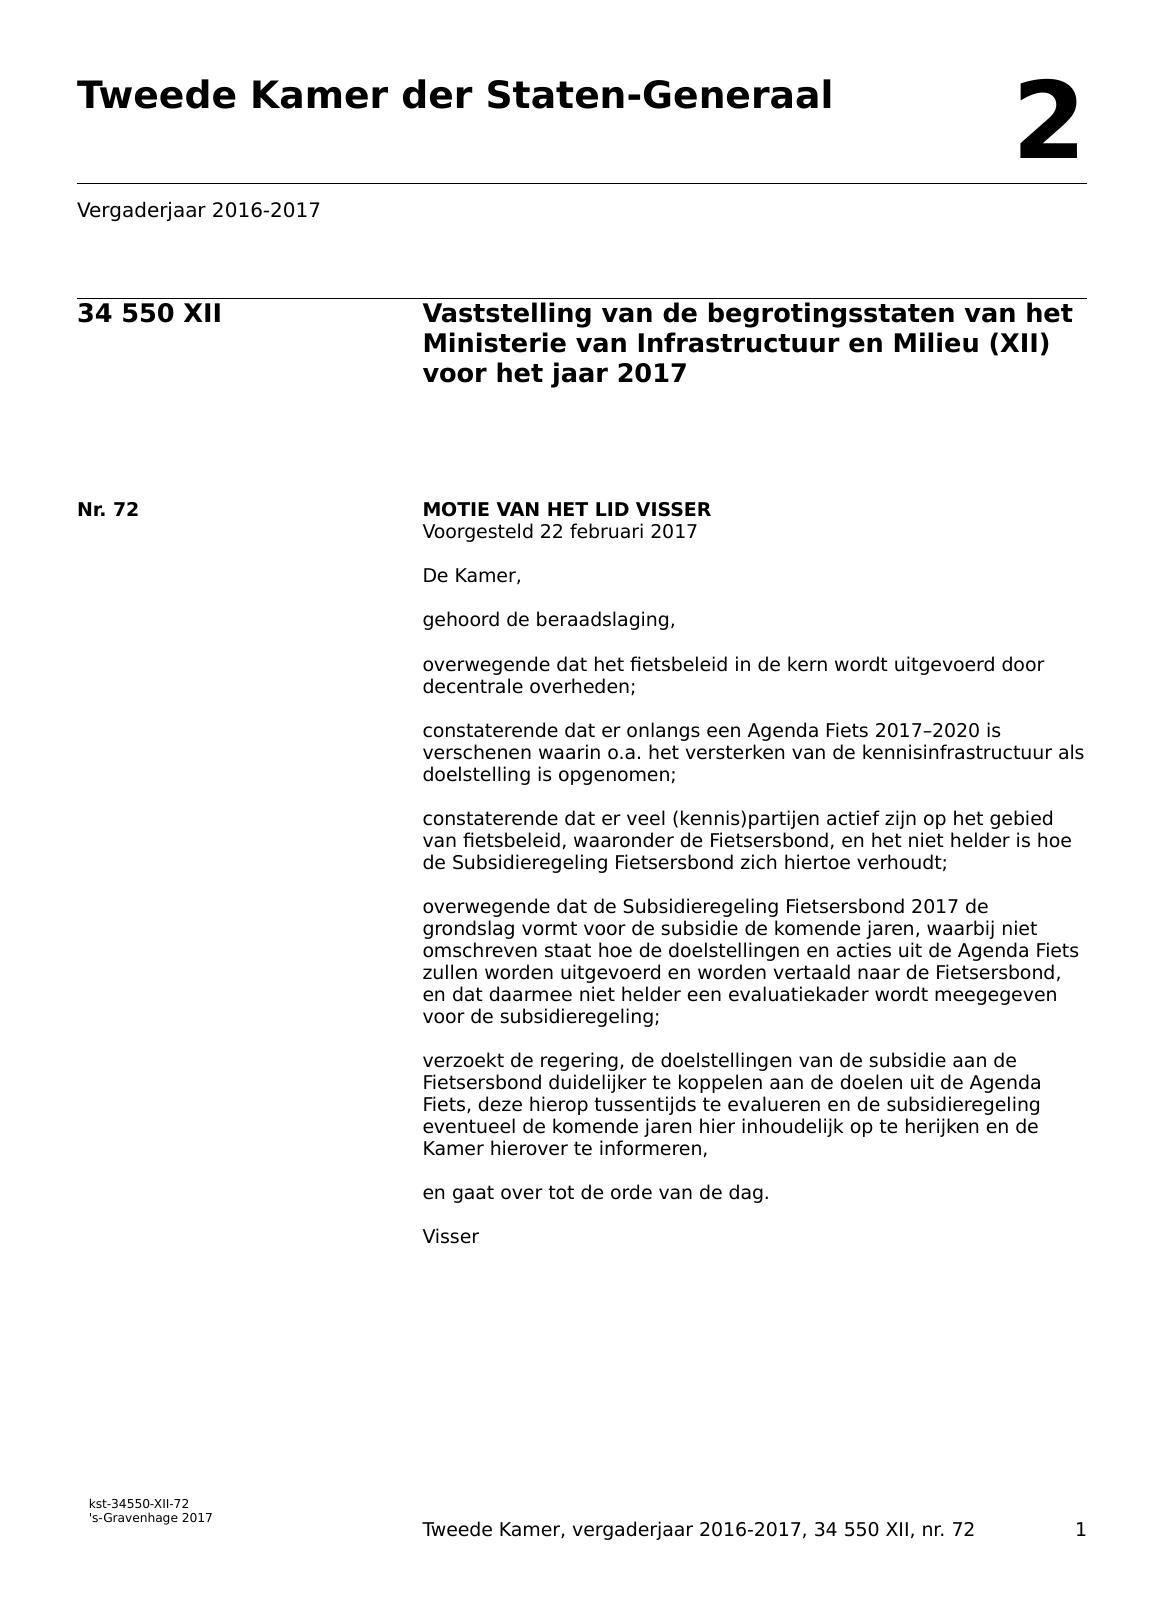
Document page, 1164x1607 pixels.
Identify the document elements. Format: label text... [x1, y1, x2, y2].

text 's-Gravenhage 2017 [88, 1511, 323, 1525]
table_header 2 [886, 59, 1087, 183]
text Voorgesteld 22 februari 2017 [422, 521, 1087, 543]
text kst-34550-XII-72 [88, 1497, 323, 1511]
text overwegende dat het fietsbeleid in de kern wordt uitgevoerd door decentrale overheden; [422, 653, 1087, 697]
subtitle Nr. 72 MOTIE VAN HET LID VISSER [77, 499, 1087, 521]
text Visser [422, 1226, 1087, 1248]
text overwegende dat de Subsidieregeling Fietsersbond 2017 de grondslag vormt voor de subsidie de komende jaren, waarbij niet omschreven staat hoe de doelstellingen en acties uit de Agenda Fiets zullen worden uitgevoerd en worden vertaald naar de Fietsersbond, en dat daarmee niet helder een evaluatiekader wordt meegegeven voor de subsidieregeling; [422, 896, 1087, 1028]
text constaterende dat er veel (kennis)partijen actief zijn op het gebied van fietsbeleid, waaronder de Fietsersbond, en het niet helder is hoe de Subsidieregeling Fietsersbond zich hiertoe verhoudt; [422, 808, 1087, 874]
text en gaat over tot de orde van de dag. [422, 1182, 1087, 1204]
text De Kamer, [422, 565, 1087, 587]
table_cell Vergaderjaar 2016-2017 [77, 184, 1087, 298]
text gehoord de beraadslaging, [422, 609, 1087, 631]
text constaterende dat er onlangs een Agenda Fiets 2017–2020 is verschenen waarin o.a. het versterken van de kennisinfrastructuur als doelstelling is opgenomen; [422, 720, 1087, 786]
table_header Tweede Kamer der Staten-Generaal [77, 59, 886, 183]
text verzoekt de regering, de doelstellingen van de subsidie aan de Fietsersbond duidelijker te koppelen aan de doelen uit de Agenda Fiets, deze hierop tussentijds te evalueren en de subsidieregeling eventueel de komende jaren hier inhoudelijk op te herijken en de Kamer hierover te informeren, [422, 1050, 1087, 1160]
subtitle 34 550 XII Vaststelling van de begrotingsstaten van het Ministerie van Infrastructuur en Milieu (XII) voor het jaar 2017 [77, 299, 1087, 388]
